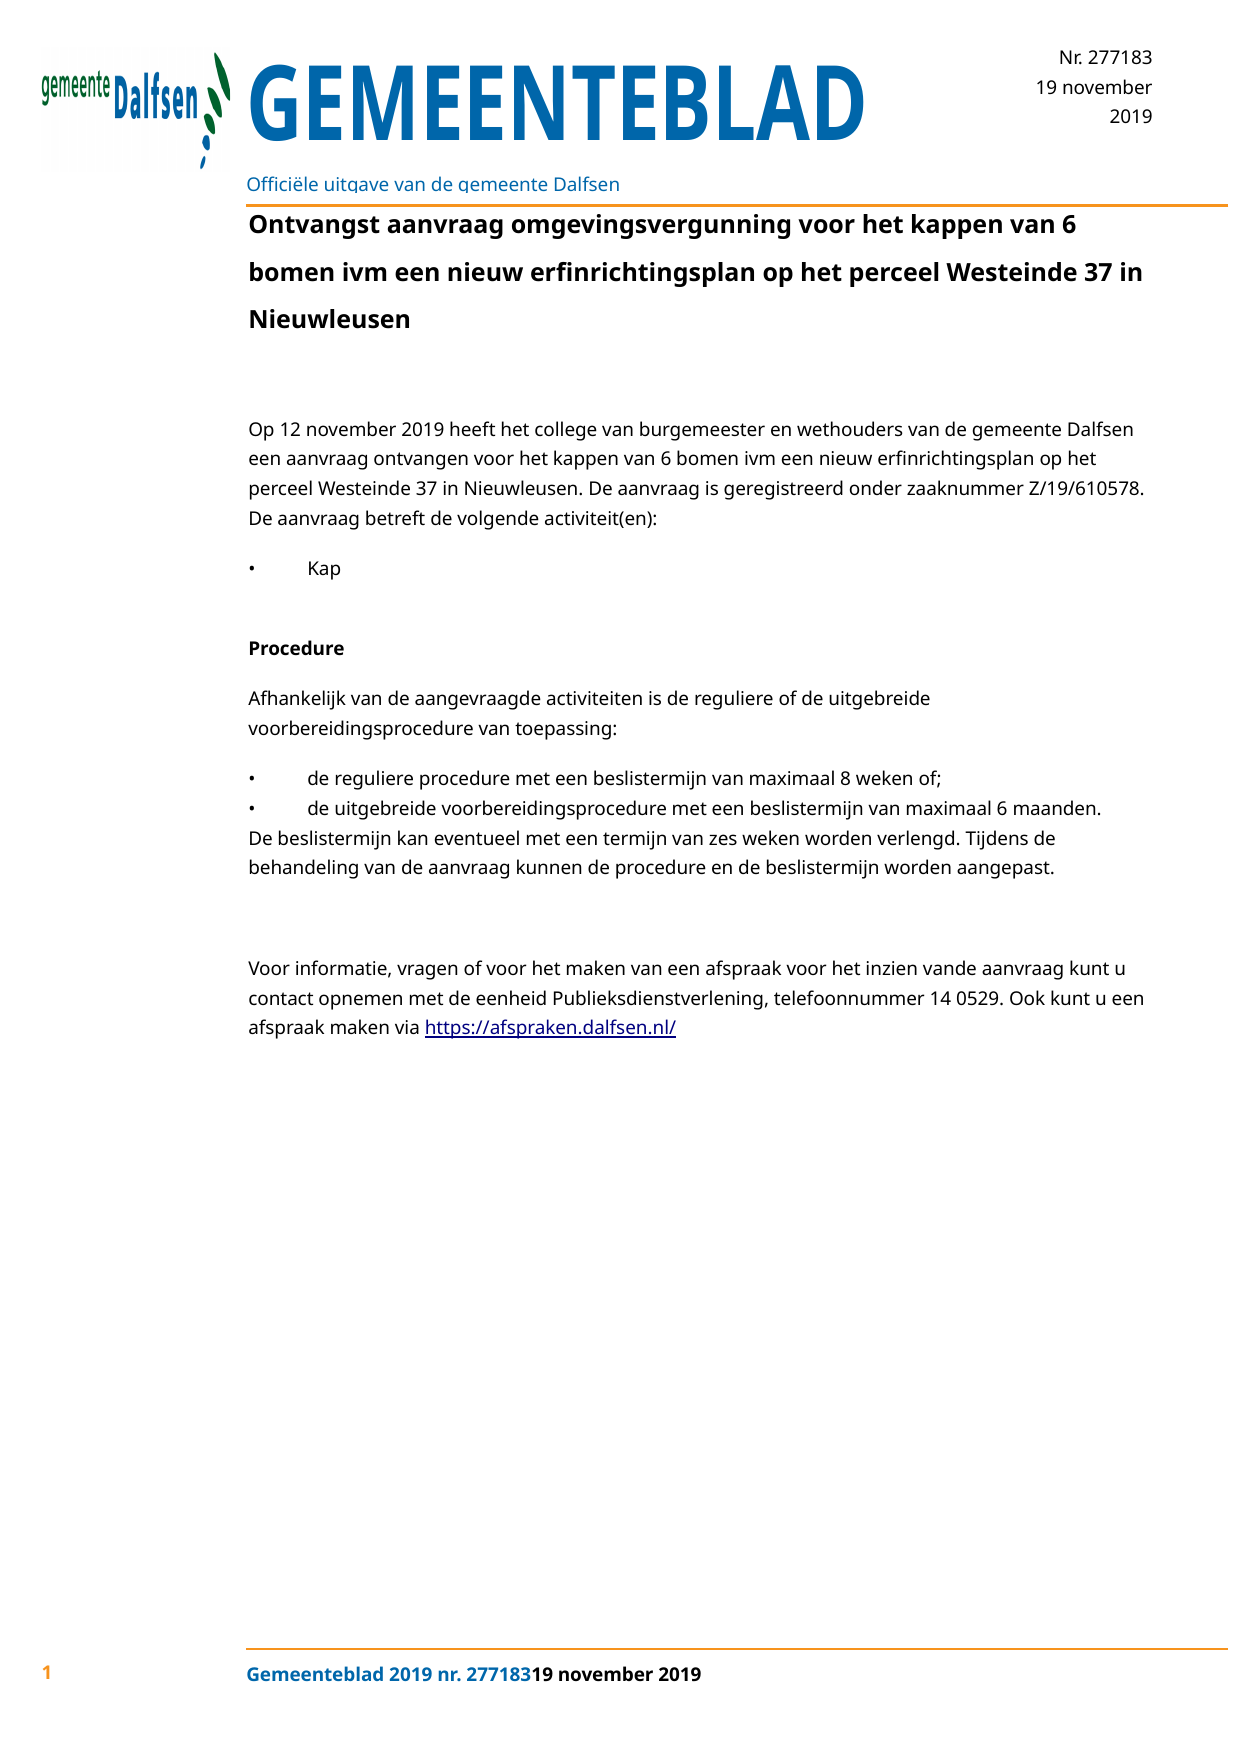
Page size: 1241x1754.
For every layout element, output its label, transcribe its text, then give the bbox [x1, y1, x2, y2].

text Ontvangst aanvraag omgevingsvergunning voor het kappen van 6 bomen ivm een nieuw erfinrichtingsplan op het perceel Westeinde 37 in Nieuwleusen [248, 207, 1152, 336]
text Voor informatie, vragen of voor het maken van een afspraak voor het inzien vande aanvraag kunt u contact opnemen met de eenheid Publieksdienstverlening, telefoonnummer 14 0529. Ook kunt u een afspraak maken via https://afspraken.dalfsen.nl/ [248, 955, 1152, 1040]
list Kap [248, 555, 1152, 581]
text Afhankelijk van de aangevraagde activiteiten is de reguliere of de uitgebreide voorbereidingsprocedure van toepassing: [248, 686, 1152, 741]
list de reguliere procedure met een beslistermijn van maximaal 8 weken of; [248, 766, 1152, 791]
picture [41, 47, 231, 172]
text Procedure [248, 635, 1152, 661]
text Op 12 november 2019 heeft het college van burgemeester en wethouders van de gemeente Dalfsen een aanvraag ontvangen voor het kappen van 6 bomen ivm een nieuw erfinrichtingsplan op het perceel Westeinde 37 in Nieuwleusen. De aanvraag is geregistreerd onder zaaknummer Z/19/610578. De aanvraag betreft de volgende activiteit(en): [248, 416, 1152, 530]
text De beslistermijn kan eventueel met een termijn van zes weken worden verlengd. Tijdens de behandeling van de aanvraag kunnen de procedure en de beslistermijn worden aangepast. [248, 825, 1152, 880]
list de uitgebreide voorbereidingsprocedure met een beslistermijn van maximaal 6 maanden. [248, 795, 1152, 821]
